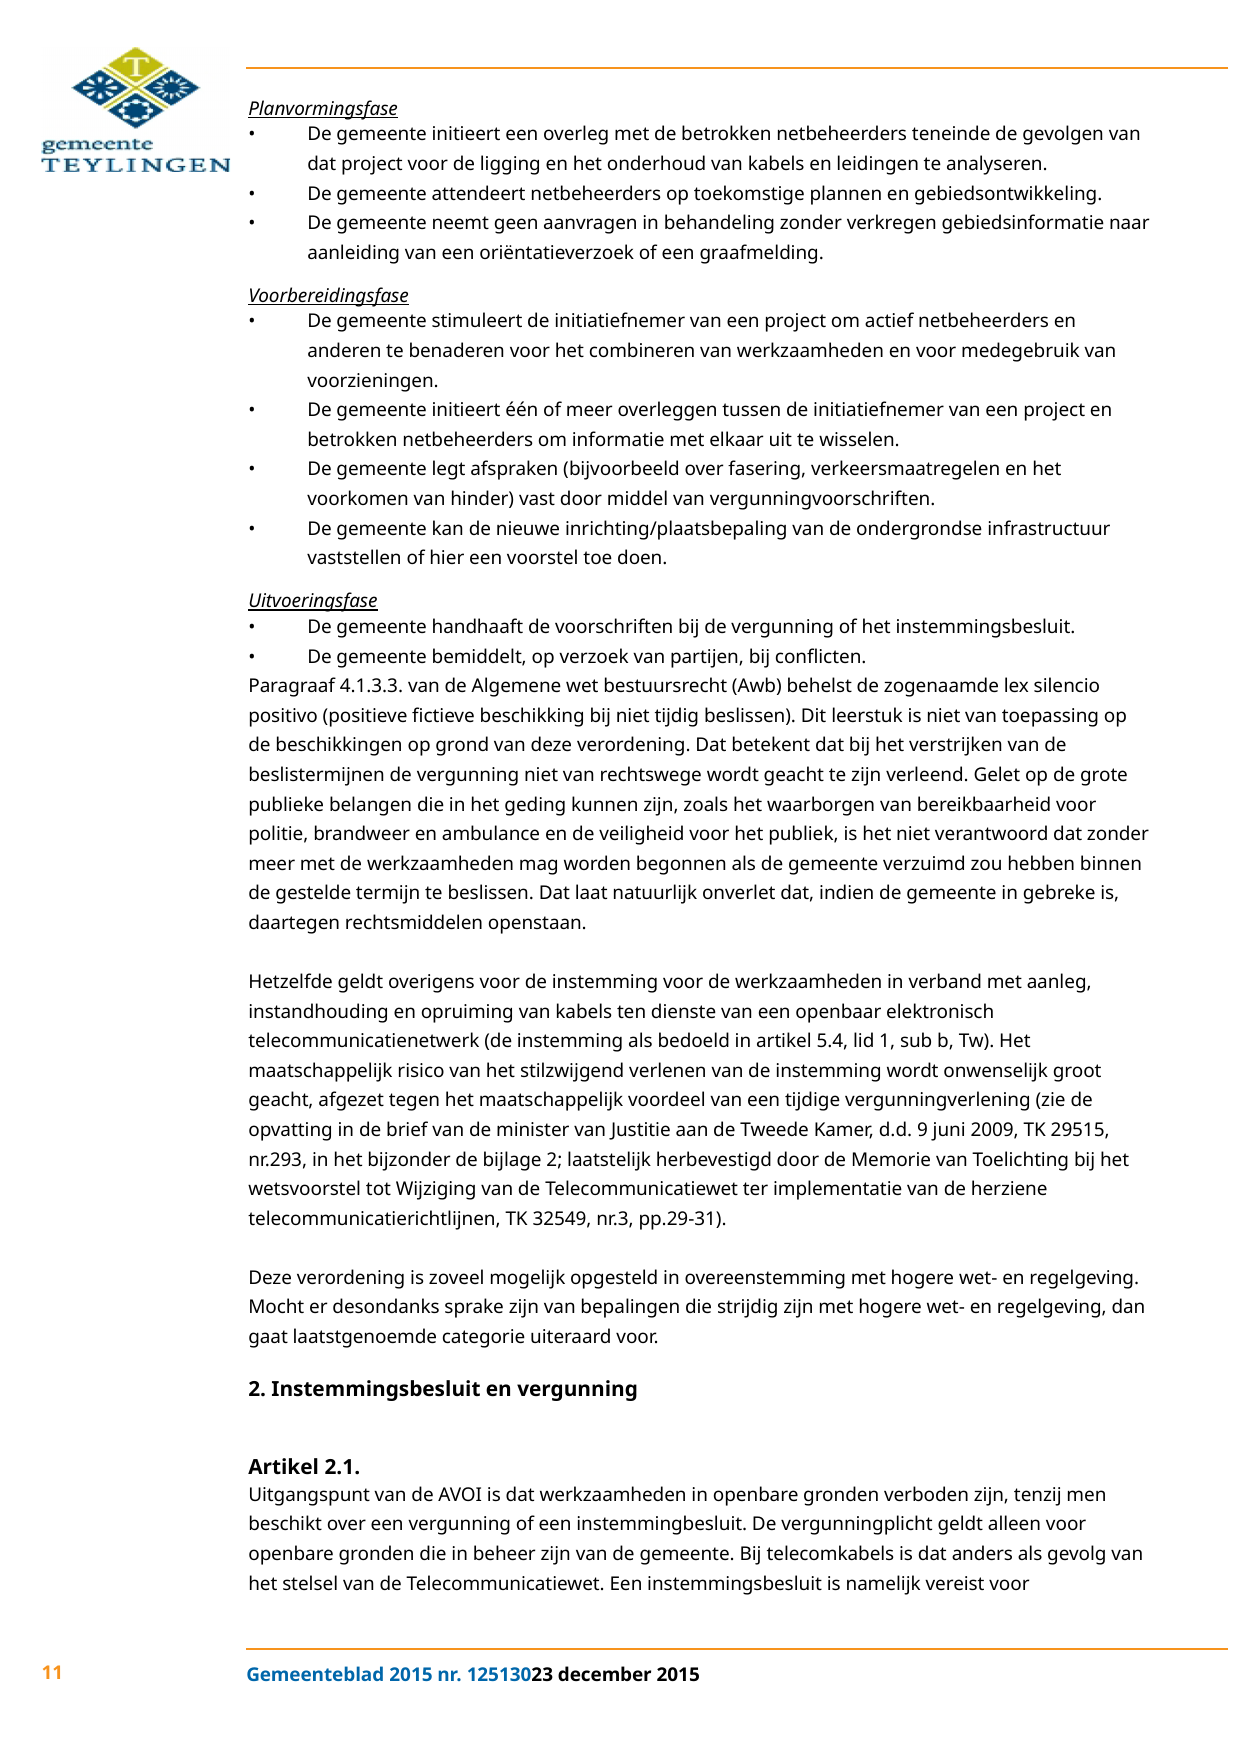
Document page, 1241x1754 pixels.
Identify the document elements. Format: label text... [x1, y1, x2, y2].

picture [41, 47, 231, 172]
list De gemeente stimuleert de initiatiefnemer van een project om actief netbeheerders en anderen te benaderen voor het combineren van werkzaamheden en voor medegebruik van voorzieningen. [248, 308, 1152, 393]
list De gemeente bemiddelt, op verzoek van partijen, bij conflicten. [248, 643, 1152, 668]
text 2. Instemmingsbesluit en vergunning [248, 1374, 1152, 1402]
list De gemeente neemt geen aanvragen in behandeling zonder verkregen gebiedsinformatie naar aanleiding van een oriëntatieverzoek of een graafmelding. [248, 209, 1152, 264]
text Hetzelfde geldt overigens voor de instemming voor de werkzaamheden in verband met aanleg, instandhouding en opruiming van kabels ten dienste van een openbaar elektronisch telecommunicatienetwerk (de instemming als bedoeld in artikel 5.4, lid 1, sub b, Tw). Het maatschappelijk risico van het stilzwijgend verlenen van de instemming wordt onwenselijk groot geacht, afgezet tegen het maatschappelijk voordeel van een tijdige vergunningverlening (zie de opvatting in de brief van de minister van Justitie aan de Tweede Kamer, d.d. 9 juni 2009, TK 29515, nr.293, in het bijzonder de bijlage 2; laatstelijk herbevestigd door de Memorie van Toelichting bij het wetsvoorstel tot Wijziging van de Telecommunicatiewet ter implementatie van de herziene telecommunicatierichtlijnen, TK 32549, nr.3, pp.29-31). [248, 968, 1152, 1231]
text Voorbereidingsfase [248, 282, 1152, 308]
list De gemeente initieert één of meer overleggen tussen de initiatiefnemer van een project en betrokken netbeheerders om informatie met elkaar uit te wisselen. [248, 396, 1152, 452]
text Planvormingsfase [248, 95, 1152, 121]
list De gemeente handhaaft de voorschriften bij de vergunning of het instemmingsbesluit. [248, 613, 1152, 639]
list De gemeente attendeert netbeheerders op toekomstige plannen en gebiedsontwikkeling. [248, 180, 1152, 205]
text Uitvoeringsfase [248, 587, 1152, 613]
text Uitgangspunt van de AVOI is dat werkzaamheden in openbare gronden verboden zijn, tenzij men beschikt over een vergunning of een instemmingbesluit. De vergunningplicht geldt alleen voor openbare gronden die in beheer zijn van de gemeente. Bij telecomkabels is dat anders als gevolg van het stelsel van de Telecommunicatiewet. Een instemmingsbesluit is namelijk vereist voor [248, 1481, 1152, 1595]
list De gemeente kan de nieuwe inrichting/plaatsbepaling van de ondergrondse infrastructuur vaststellen of hier een voorstel toe doen. [248, 515, 1152, 570]
text Paragraaf 4.1.3.3. van de Algemene wet bestuursrecht (Awb) behelst de zogenaamde lex silencio positivo (positieve fictieve beschikking bij niet tijdig beslissen). Dit leerstuk is niet van toepassing op de beschikkingen op grond van deze verordening. Dat betekent dat bij het verstrijken van de beslistermijnen de vergunning niet van rechtswege wordt geacht te zijn verleend. Gelet op de grote publieke belangen die in het geding kunnen zijn, zoals het waarborgen van bereikbaarheid voor politie, brandweer en ambulance en de veiligheid voor het publiek, is het niet verantwoord dat zonder meer met de werkzaamheden mag worden begonnen als de gemeente verzuimd zou hebben binnen de gestelde termijn te beslissen. Dat laat natuurlijk onverlet dat, indien de gemeente in gebreke is, daartegen rechtsmiddelen openstaan. [248, 672, 1152, 935]
text Artikel 2.1. [248, 1452, 1152, 1481]
list De gemeente legt afspraken (bijvoorbeeld over fasering, verkeersmaatregelen en het voorkomen van hinder) vast door middel van vergunningvoorschriften. [248, 456, 1152, 511]
text Deze verordening is zoveel mogelijk opgesteld in overeenstemming met hogere wet- en regelgeving. Mocht er desondanks sprake zijn van bepalingen die strijdig zijn met hogere wet- en regelgeving, dan gaat laatstgenoemde categorie uiteraard voor. [248, 1264, 1152, 1349]
list De gemeente initieert een overleg met de betrokken netbeheerders teneinde de gevolgen van dat project voor de ligging en het onderhoud van kabels en leidingen te analyseren. [248, 121, 1152, 176]
